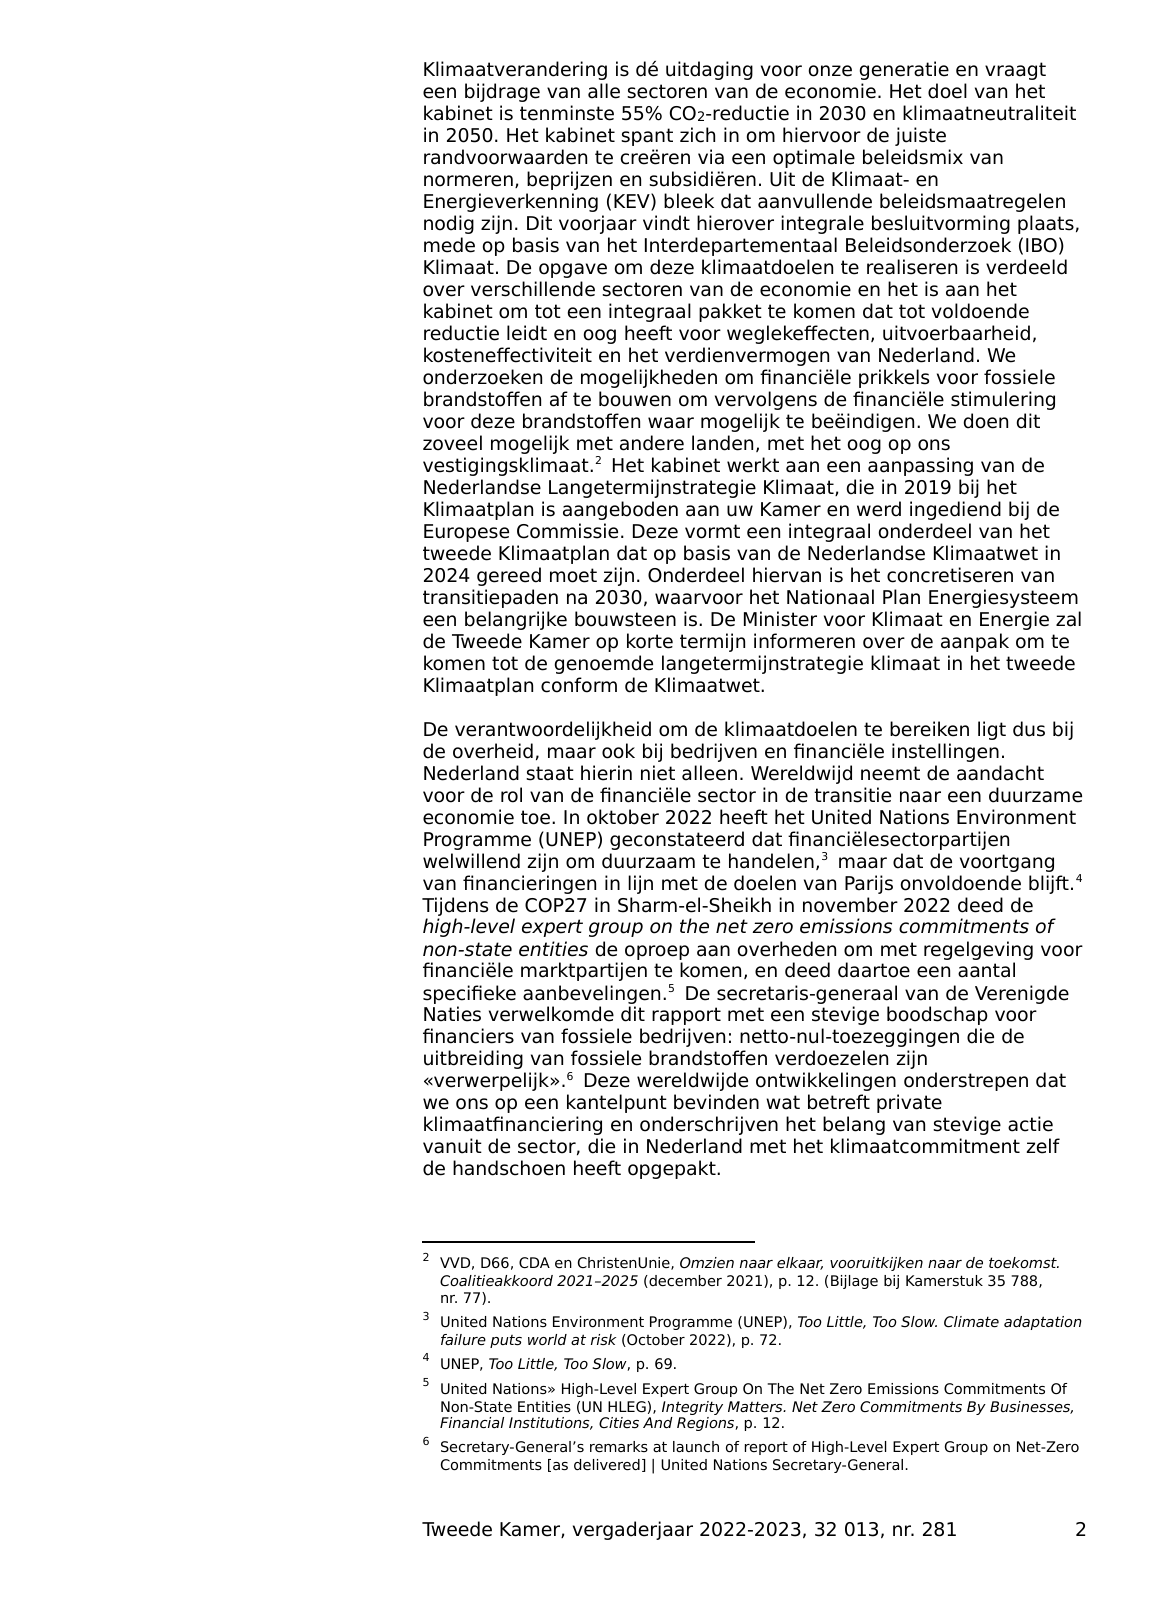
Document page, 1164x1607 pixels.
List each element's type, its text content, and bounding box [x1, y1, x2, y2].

text VVD, D66, CDA en ChristenUnie, Omzien naar elkaar, vooruitkijken naar de toekomst. Coalitieakkoord 2021–2025 (december 2021), p. 12. (Bijlage bij Kamerstuk 35 788, nr. 77). [422, 1251, 1087, 1307]
text Klimaatverandering is dé uitdaging voor onze generatie en vraagt een bijdrage van alle sectoren van de economie. Het doel van het kabinet is tenminste 55% CO2-reductie in 2030 en klimaatneutraliteit in 2050. Het kabinet spant zich in om hiervoor de juiste randvoorwaarden te creëren via een optimale beleidsmix van normeren, beprijzen en subsidiëren. Uit de Klimaat- en Energieverkenning (KEV) bleek dat aanvullende beleidsmaatregelen nodig zijn. Dit voorjaar vindt hierover integrale besluitvorming plaats, mede op basis van het Interdepartementaal Beleidsonderzoek (IBO) Klimaat. De opgave om deze klimaatdoelen te realiseren is verdeeld over verschillende sectoren van de economie en het is aan het kabinet om tot een integraal pakket te komen dat tot voldoende reductie leidt en oog heeft voor weglekeffecten, uitvoerbaarheid, kosteneffectiviteit en het verdienvermogen van Nederland. We onderzoeken de mogelijkheden om financiële prikkels voor fossiele brandstoffen af te bouwen om vervolgens de financiële stimulering voor deze brandstoffen waar mogelijk te beëindigen. We doen dit zoveel mogelijk met andere landen, met het oog op ons vestigingsklimaat. Het kabinet werkt aan een aanpassing van de Nederlandse Langetermijnstrategie Klimaat, die in 2019 bij het Klimaatplan is aangeboden aan uw Kamer en werd ingediend bij de Europese Commissie. Deze vormt een integraal onderdeel van het tweede Klimaatplan dat op basis van de Nederlandse Klimaatwet in 2024 gereed moet zijn. Onderdeel hiervan is het concretiseren van transitiepaden na 2030, waarvoor het Nationaal Plan Energiesysteem een belangrijke bouwsteen is. De Minister voor Klimaat en Energie zal de Tweede Kamer op korte termijn informeren over de aanpak om te komen tot de genoemde langetermijnstrategie klimaat in het tweede Klimaatplan conform de Klimaatwet. [422, 59, 1087, 696]
text United Nations Environment Programme (UNEP), Too Little, Too Slow. Climate adaptation failure puts world at risk (October 2022), p. 72. [422, 1310, 1087, 1349]
text De verantwoordelijkheid om de klimaatdoelen te bereiken ligt dus bij de overheid, maar ook bij bedrijven en financiële instellingen. Nederland staat hierin niet alleen. Wereldwijd neemt de aandacht voor de rol van de financiële sector in de transitie naar een duurzame economie toe. In oktober 2022 heeft het United Nations Environment Programme (UNEP) geconstateerd dat financiëlesectorpartijen welwillend zijn om duurzaam te handelen, maar dat de voortgang van financieringen in lijn met de doelen van Parijs onvoldoende blijft. Tijdens de COP27 in Sharm-el-Sheikh in november 2022 deed de high-level expert group on the net zero emissions commitments of non-state entities de oproep aan overheden om met regelgeving voor financiële marktpartijen te komen, en deed daartoe een aantal specifieke aanbevelingen. De secretaris-generaal van de Verenigde Naties verwelkomde dit rapport met een stevige boodschap voor financiers van fossiele bedrijven: netto-nul-toezeggingen die de uitbreiding van fossiele brandstoffen verdoezelen zijn «verwerpelijk». Deze wereldwijde ontwikkelingen onderstrepen dat we ons op een kantelpunt bevinden wat betreft private klimaatfinanciering en onderschrijven het belang van stevige actie vanuit de sector, die in Nederland met het klimaatcommitment zelf de handschoen heeft opgepakt. [422, 719, 1087, 1180]
text United Nations» High-Level Expert Group On The Net Zero Emissions Commitments Of Non-State Entities (UN HLEG), Integrity Matters. Net Zero Commitments By Businesses, Financial Institutions, Cities And Regions, p. 12. [422, 1377, 1087, 1432]
text UNEP, Too Little, Too Slow, p. 69. [422, 1352, 1087, 1374]
text Secretary-General’s remarks at launch of report of High-Level Expert Group on Net-Zero Commitments [as delivered] | United Nations Secretary-General. [422, 1435, 1087, 1474]
